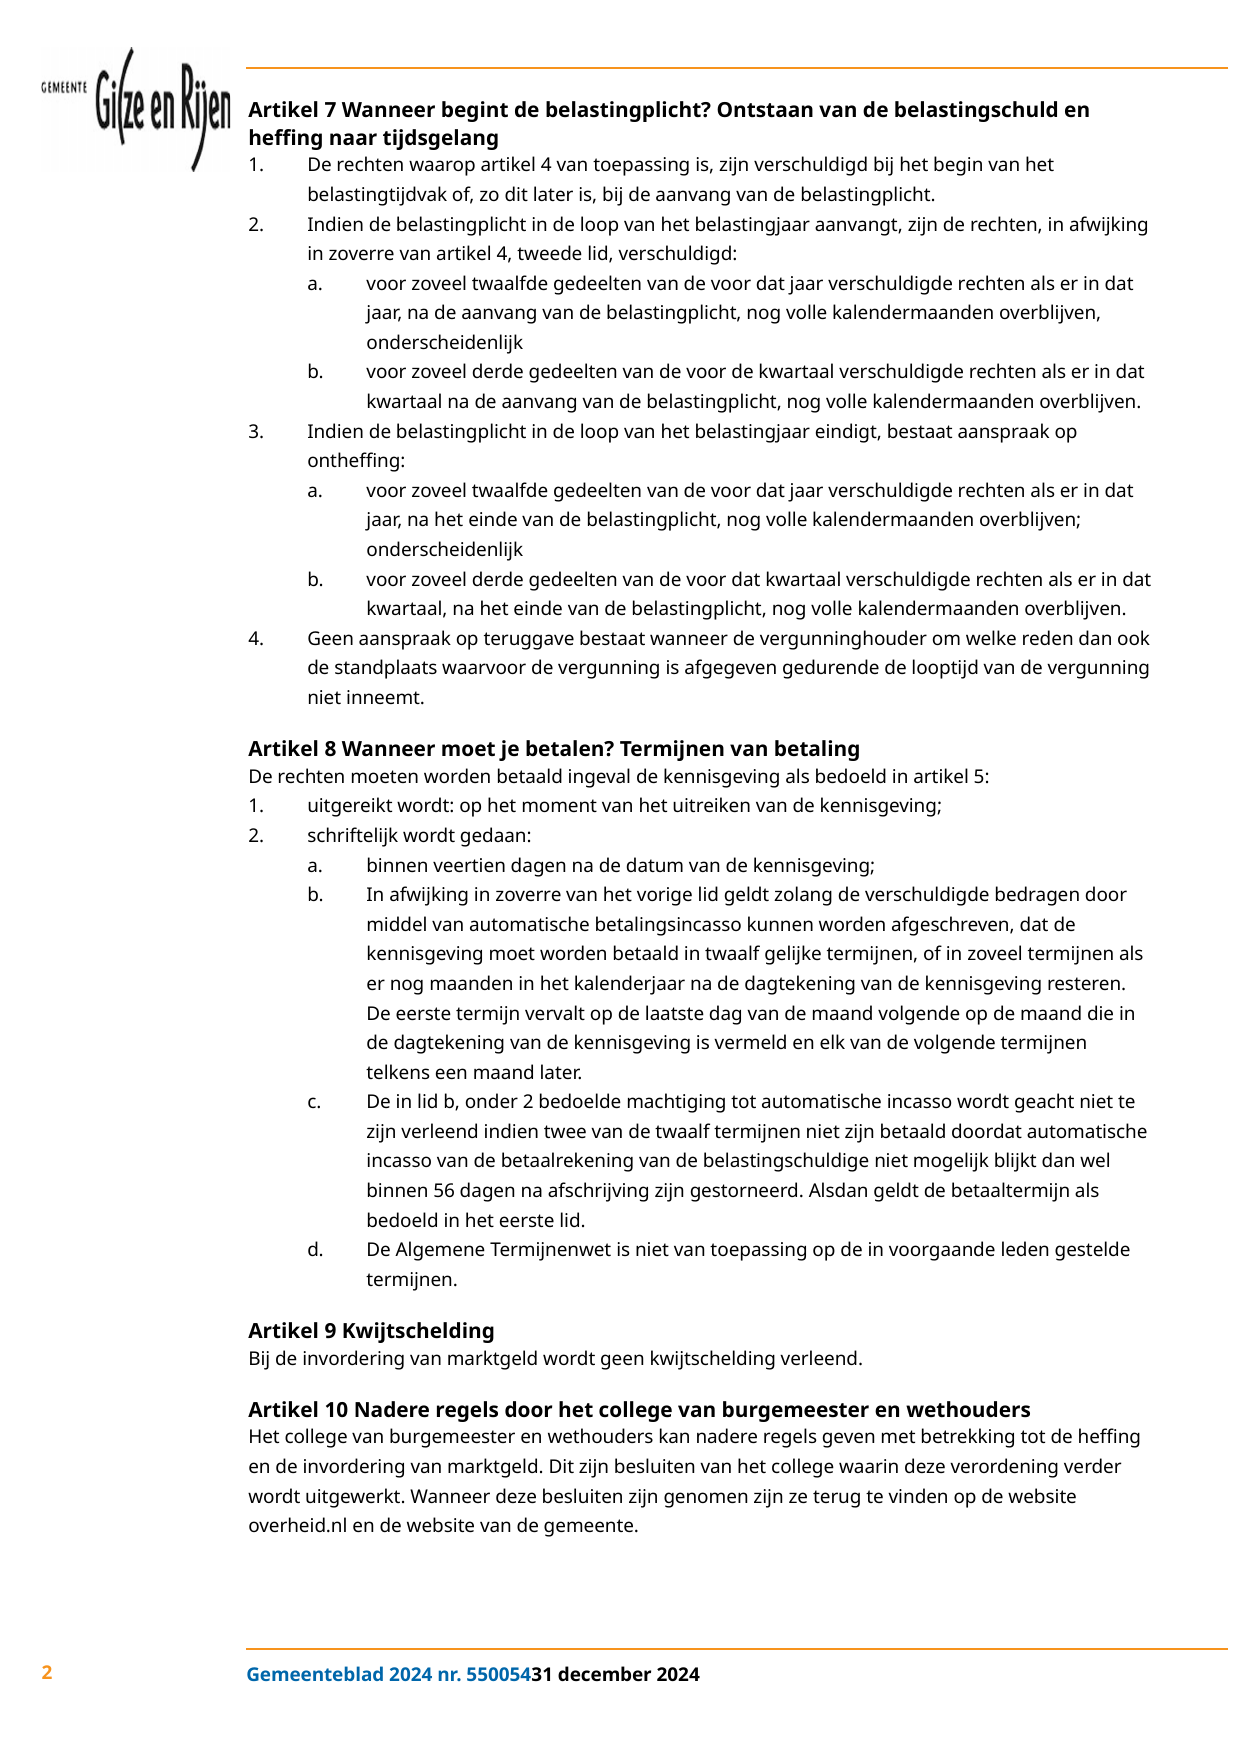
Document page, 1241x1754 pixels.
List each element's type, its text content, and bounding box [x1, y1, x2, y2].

list Indien de belastingplicht in de loop van het belastingjaar eindigt, bestaat aanspraak op ontheffing: [248, 418, 1152, 473]
text Artikel 9 Kwijtschelding [248, 1316, 1152, 1345]
text Artikel 7 Wanneer begint de belastingplicht? Ontstaan van de belastingschuld en heffing naar tijdsgelang [248, 95, 1152, 152]
list voor zoveel derde gedeelten van de voor dat kwartaal verschuldigde rechten als er in dat kwartaal, na het einde van de belastingplicht, nog volle kalendermaanden overblijven. [307, 566, 1152, 621]
list De Algemene Termijnenwet is niet van toepassing op de in voorgaande leden gestelde termijnen. [307, 1236, 1152, 1292]
list voor zoveel derde gedeelten van de voor de kwartaal verschuldigde rechten als er in dat kwartaal na de aanvang van de belastingplicht, nog volle kalendermaanden overblijven. [307, 359, 1152, 414]
list voor zoveel twaalfde gedeelten van de voor dat jaar verschuldigde rechten als er in dat jaar, na de aanvang van de belastingplicht, nog volle kalendermaanden overblijven, onderscheidenlijk [307, 270, 1152, 355]
text Artikel 10 Nadere regels door het college van burgemeester en wethouders [248, 1395, 1152, 1424]
text Artikel 8 Wanneer moet je betalen? Termijnen van betaling [248, 734, 1152, 763]
list De rechten waarop artikel 4 van toepassing is, zijn verschuldigd bij het begin van het belastingtijdvak of, zo dit later is, bij de aanvang van de belastingplicht. [248, 152, 1152, 207]
picture [41, 47, 231, 172]
list schriftelijk wordt gedaan: [248, 822, 1152, 848]
text Het college van burgemeester en wethouders kan nadere regels geven met betrekking tot de heffing en de invordering van marktgeld. Dit zijn besluiten van het college waarin deze verordening verder wordt uitgewerkt. Wanneer deze besluiten zijn genomen zijn ze terug te vinden op de website overheid.nl en de website van de gemeente. [248, 1424, 1152, 1538]
list Indien de belastingplicht in de loop van het belastingjaar aanvangt, zijn de rechten, in afwijking in zoverre van artikel 4, tweede lid, verschuldigd: [248, 211, 1152, 266]
list Geen aanspraak op teruggave bestaat wanneer de vergunninghouder om welke reden dan ook de standplaats waarvoor de vergunning is afgegeven gedurende de looptijd van de vergunning niet inneemt. [248, 625, 1152, 710]
text De rechten moeten worden betaald ingeval de kennisgeving als bedoeld in artikel 5: [248, 763, 1152, 789]
list In afwijking in zoverre van het vorige lid geldt zolang de verschuldigde bedragen door middel van automatische betalingsincasso kunnen worden afgeschreven, dat de kennisgeving moet worden betaald in twaalf gelijke termijnen, of in zoveel termijnen als er nog maanden in het kalenderjaar na de dagtekening van de kennisgeving resteren. De eerste termijn vervalt op de laatste dag van de maand volgende op de maand die in de dagtekening van de kennisgeving is vermeld en elk van de volgende termijnen telkens een maand later. [307, 881, 1152, 1084]
text Bij de invordering van marktgeld wordt geen kwijtschelding verleend. [248, 1345, 1152, 1371]
list voor zoveel twaalfde gedeelten van de voor dat jaar verschuldigde rechten als er in dat jaar, na het einde van de belastingplicht, nog volle kalendermaanden overblijven; onderscheidenlijk [307, 477, 1152, 562]
list De in lid b, onder 2 bedoelde machtiging tot automatische incasso wordt geacht niet te zijn verleend indien twee van de twaalf termijnen niet zijn betaald doordat automatische incasso van de betaalrekening van de belastingschuldige niet mogelijk blijkt dan wel binnen 56 dagen na afschrijving zijn gestorneerd. Alsdan geldt de betaaltermijn als bedoeld in het eerste lid. [307, 1088, 1152, 1232]
list uitgereikt wordt: op het moment van het uitreiken van de kennisgeving; [248, 793, 1152, 818]
list binnen veertien dagen na de datum van de kennisgeving; [307, 852, 1152, 877]
